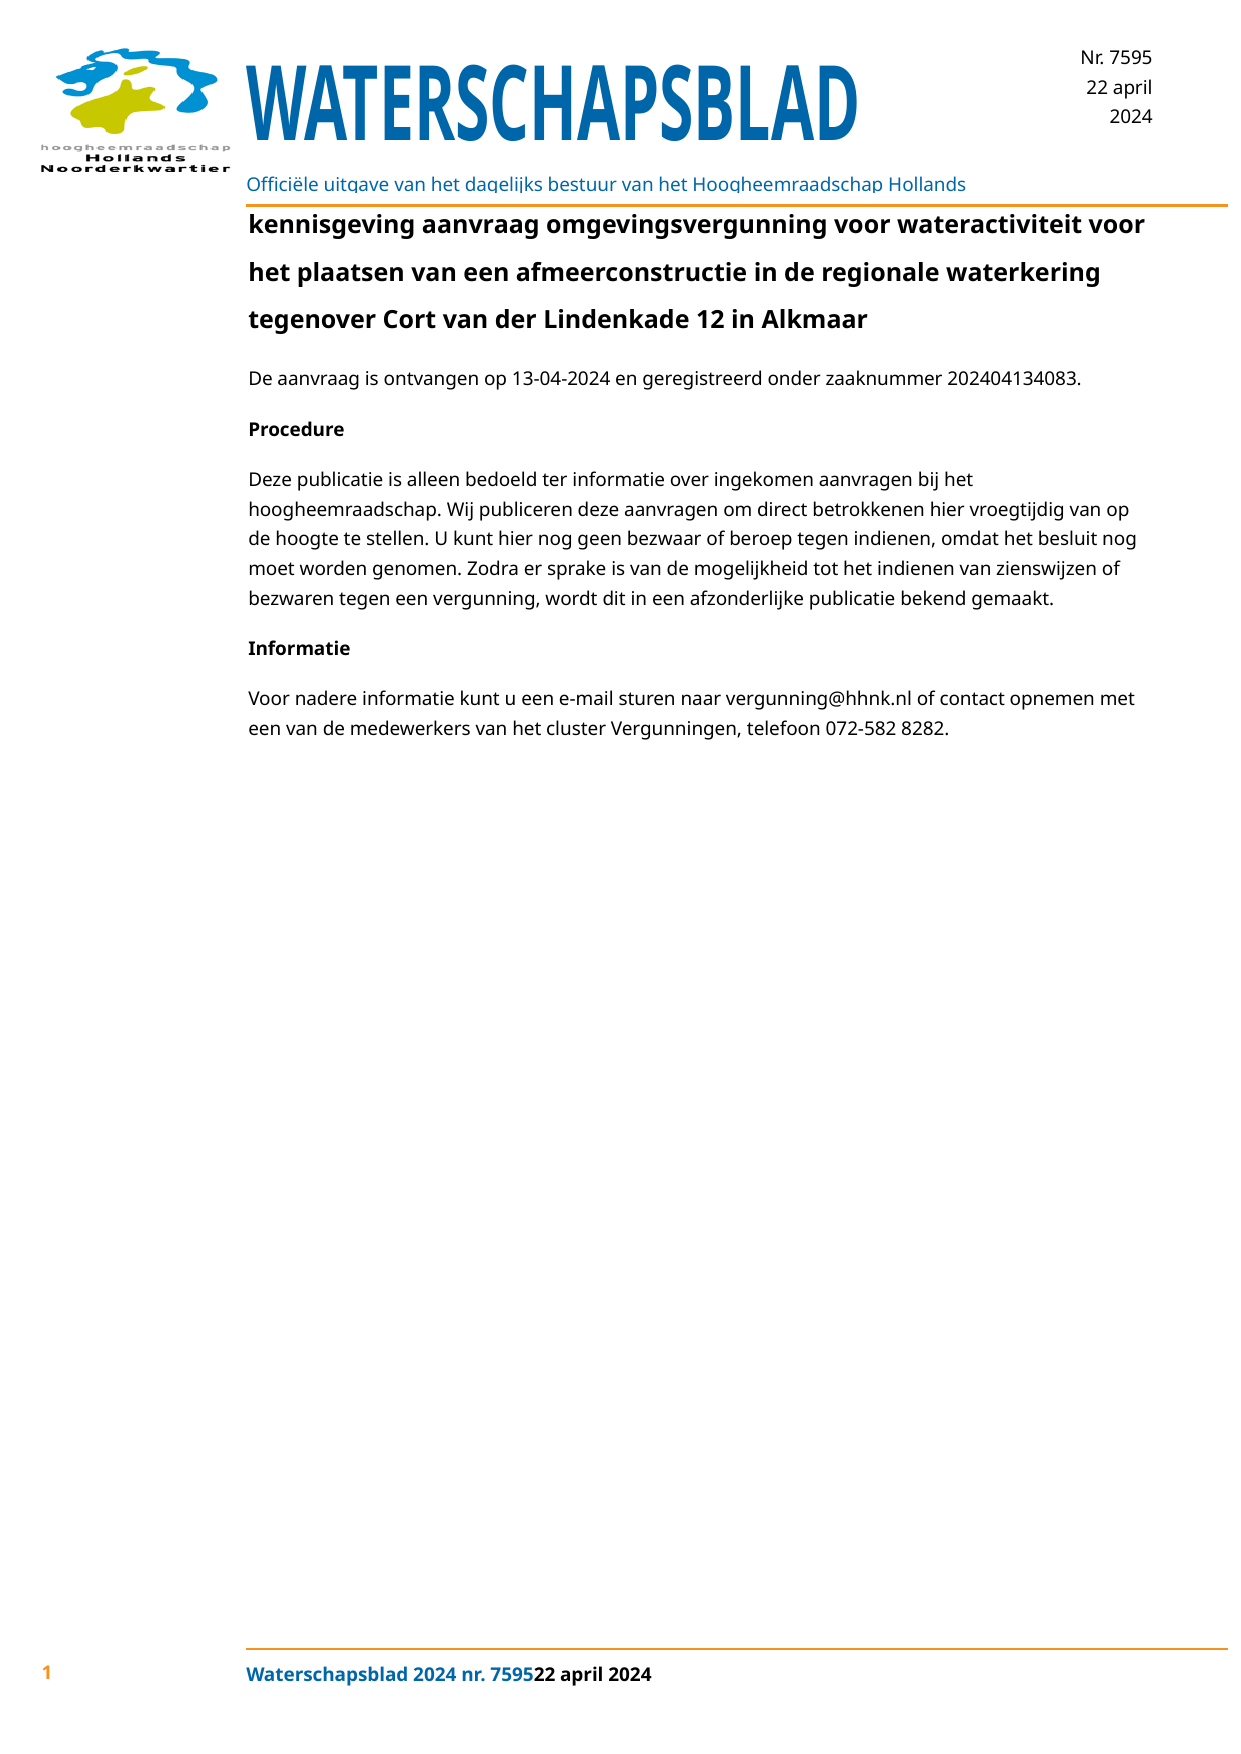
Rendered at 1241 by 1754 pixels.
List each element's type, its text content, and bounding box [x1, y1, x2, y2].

text kennisgeving aanvraag omgevingsvergunning voor wateractiviteit voor het plaatsen van een afmeerconstructie in de regionale waterkering tegenover Cort van der Lindenkade 12 in Alkmaar [248, 207, 1152, 336]
text De aanvraag is ontvangen op 13-04-2024 en geregistreerd onder zaaknummer 202404134083. [248, 366, 1152, 391]
text Voor nadere informatie kunt u een e-mail sturen naar vergunning@hhnk.nl of contact opnemen met een van de medewerkers van het cluster Vergunningen, telefoon 072-582 8282. [248, 686, 1152, 741]
picture [41, 47, 231, 172]
text Deze publicatie is alleen bedoeld ter informatie over ingekomen aanvragen bij het hoogheemraadschap. Wij publiceren deze aanvragen om direct betrokkenen hier vroegtijdig van op de hoogte te stellen. U kunt hier nog geen bezwaar of beroep tegen indienen, omdat het besluit nog moet worden genomen. Zodra er sprake is van de mogelijkheid tot het indienen van zienswijzen of bezwaren tegen een vergunning, wordt dit in een afzonderlijke publicatie bekend gemaakt. [248, 466, 1152, 610]
text Procedure [248, 416, 1152, 442]
text Informatie [248, 635, 1152, 661]
